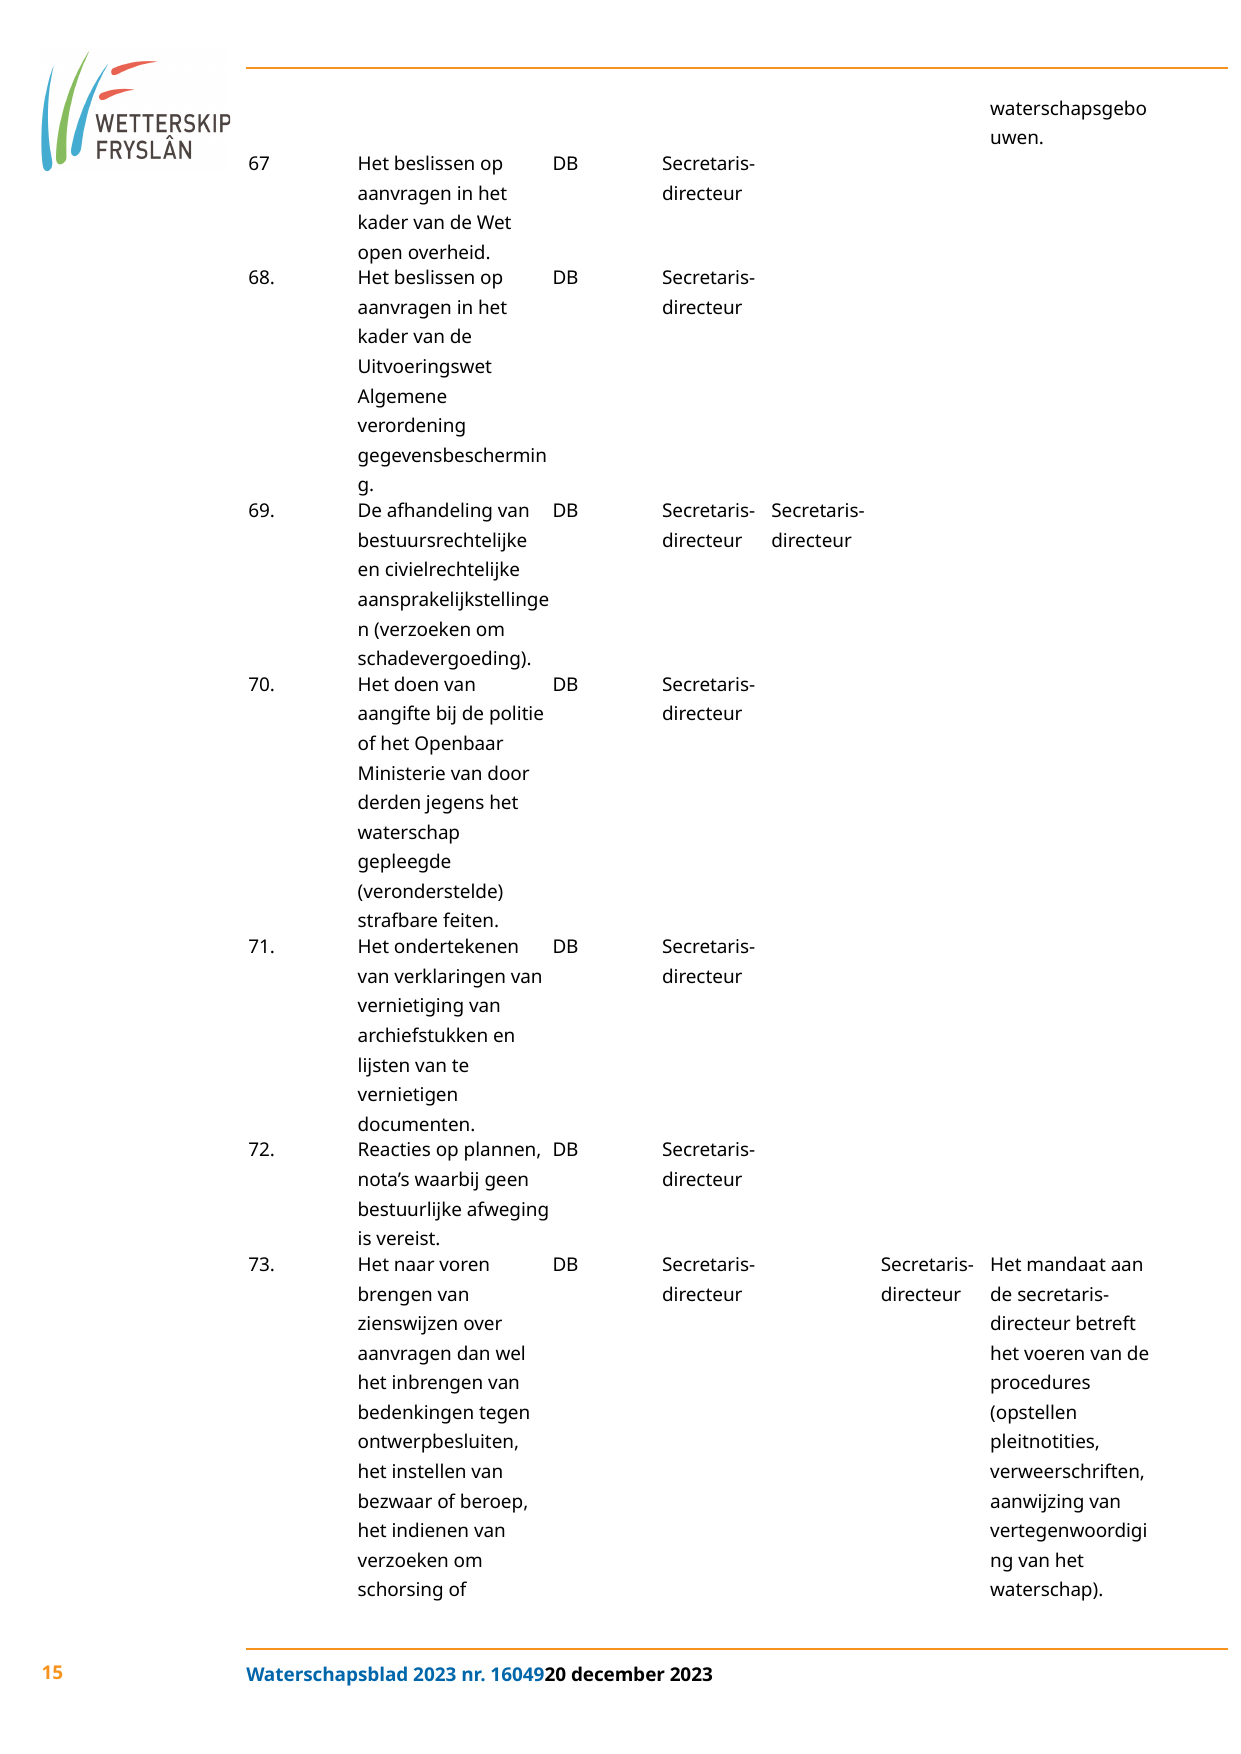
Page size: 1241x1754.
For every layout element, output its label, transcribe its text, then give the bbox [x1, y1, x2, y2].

table_cell [881, 1137, 990, 1251]
table_cell Secretaris-directeur [662, 150, 771, 264]
table_cell DB [552, 265, 662, 497]
table_cell [771, 934, 881, 1137]
table_cell DB [552, 150, 662, 264]
table_cell Secretaris-directeur [662, 1137, 771, 1251]
table_cell [771, 150, 881, 264]
table_cell [881, 95, 990, 150]
table_cell [771, 265, 881, 497]
table_cell [990, 150, 1152, 264]
table_cell 69. [248, 498, 357, 671]
table_cell [990, 498, 1152, 671]
table_cell [881, 498, 990, 671]
table_cell Het beslissen op aanvragen in het kader van de Wet open overheid. [358, 150, 552, 264]
table_cell [881, 265, 990, 497]
table_cell 70. [248, 671, 357, 933]
table_cell Het naar voren brengen van zienswijzen over aanvragen dan wel het inbrengen van bedenkingen tegen ontwerpbesluiten, het instellen van bezwaar of beroep, het indienen van verzoeken om schorsing of [358, 1251, 552, 1602]
table_cell [881, 934, 990, 1137]
table_cell waterschapsgebouwen. [990, 95, 1152, 150]
table_cell Het mandaat aan de secretaris-directeur betreft het voeren van de procedures (opstellen pleitnotities, verweerschriften, aanwijzing van vertegenwoordiging van het waterschap). [990, 1251, 1152, 1602]
table_cell Het doen van aangifte bij de politie of het Openbaar Ministerie van door derden jegens het waterschap gepleegde (veronderstelde) strafbare feiten. [358, 671, 552, 933]
table_cell Het ondertekenen van verklaringen van vernietiging van archiefstukken en lijsten van te vernietigen documenten. [358, 934, 552, 1137]
table_cell [990, 934, 1152, 1137]
table_cell 68. [248, 265, 357, 497]
table_cell [771, 1251, 881, 1602]
table_cell [881, 150, 990, 264]
table_cell DB [552, 671, 662, 933]
table_cell De afhandeling van bestuursrechtelijke en civielrechtelijke aansprakelijkstellingen (verzoeken om schadevergoeding). [358, 498, 552, 671]
table_cell Secretaris-directeur [881, 1251, 990, 1602]
table_cell [771, 95, 881, 150]
table_cell Secretaris-directeur [662, 671, 771, 933]
table_cell [990, 1137, 1152, 1251]
table_cell [771, 671, 881, 933]
table_cell Secretaris-directeur [662, 498, 771, 671]
table_cell Secretaris-directeur [662, 1251, 771, 1602]
table_cell Secretaris-directeur [662, 265, 771, 497]
table_cell [990, 265, 1152, 497]
table_cell 72. [248, 1137, 357, 1251]
table_cell 73. [248, 1251, 357, 1602]
table_cell Secretaris-directeur [771, 498, 881, 671]
table_cell Secretaris-directeur [662, 934, 771, 1137]
table_cell [990, 671, 1152, 933]
table_cell DB [552, 934, 662, 1137]
table_cell 71. [248, 934, 357, 1137]
table_cell DB [552, 1137, 662, 1251]
table_cell DB [552, 1251, 662, 1602]
picture [41, 47, 231, 172]
table_cell [552, 95, 662, 150]
table_cell DB [552, 498, 662, 671]
table_cell Het beslissen op aanvragen in het kader van de Uitvoeringswet Algemene verordening gegevensbescherming. [358, 265, 552, 497]
table_cell [771, 1137, 881, 1251]
table_cell Reacties op plannen, nota’s waarbij geen bestuurlijke afweging is vereist. [358, 1137, 552, 1251]
table_cell [881, 671, 990, 933]
table_cell [248, 95, 357, 150]
table_cell [662, 95, 771, 150]
table_cell 67 [248, 150, 357, 264]
table_cell [358, 95, 552, 150]
